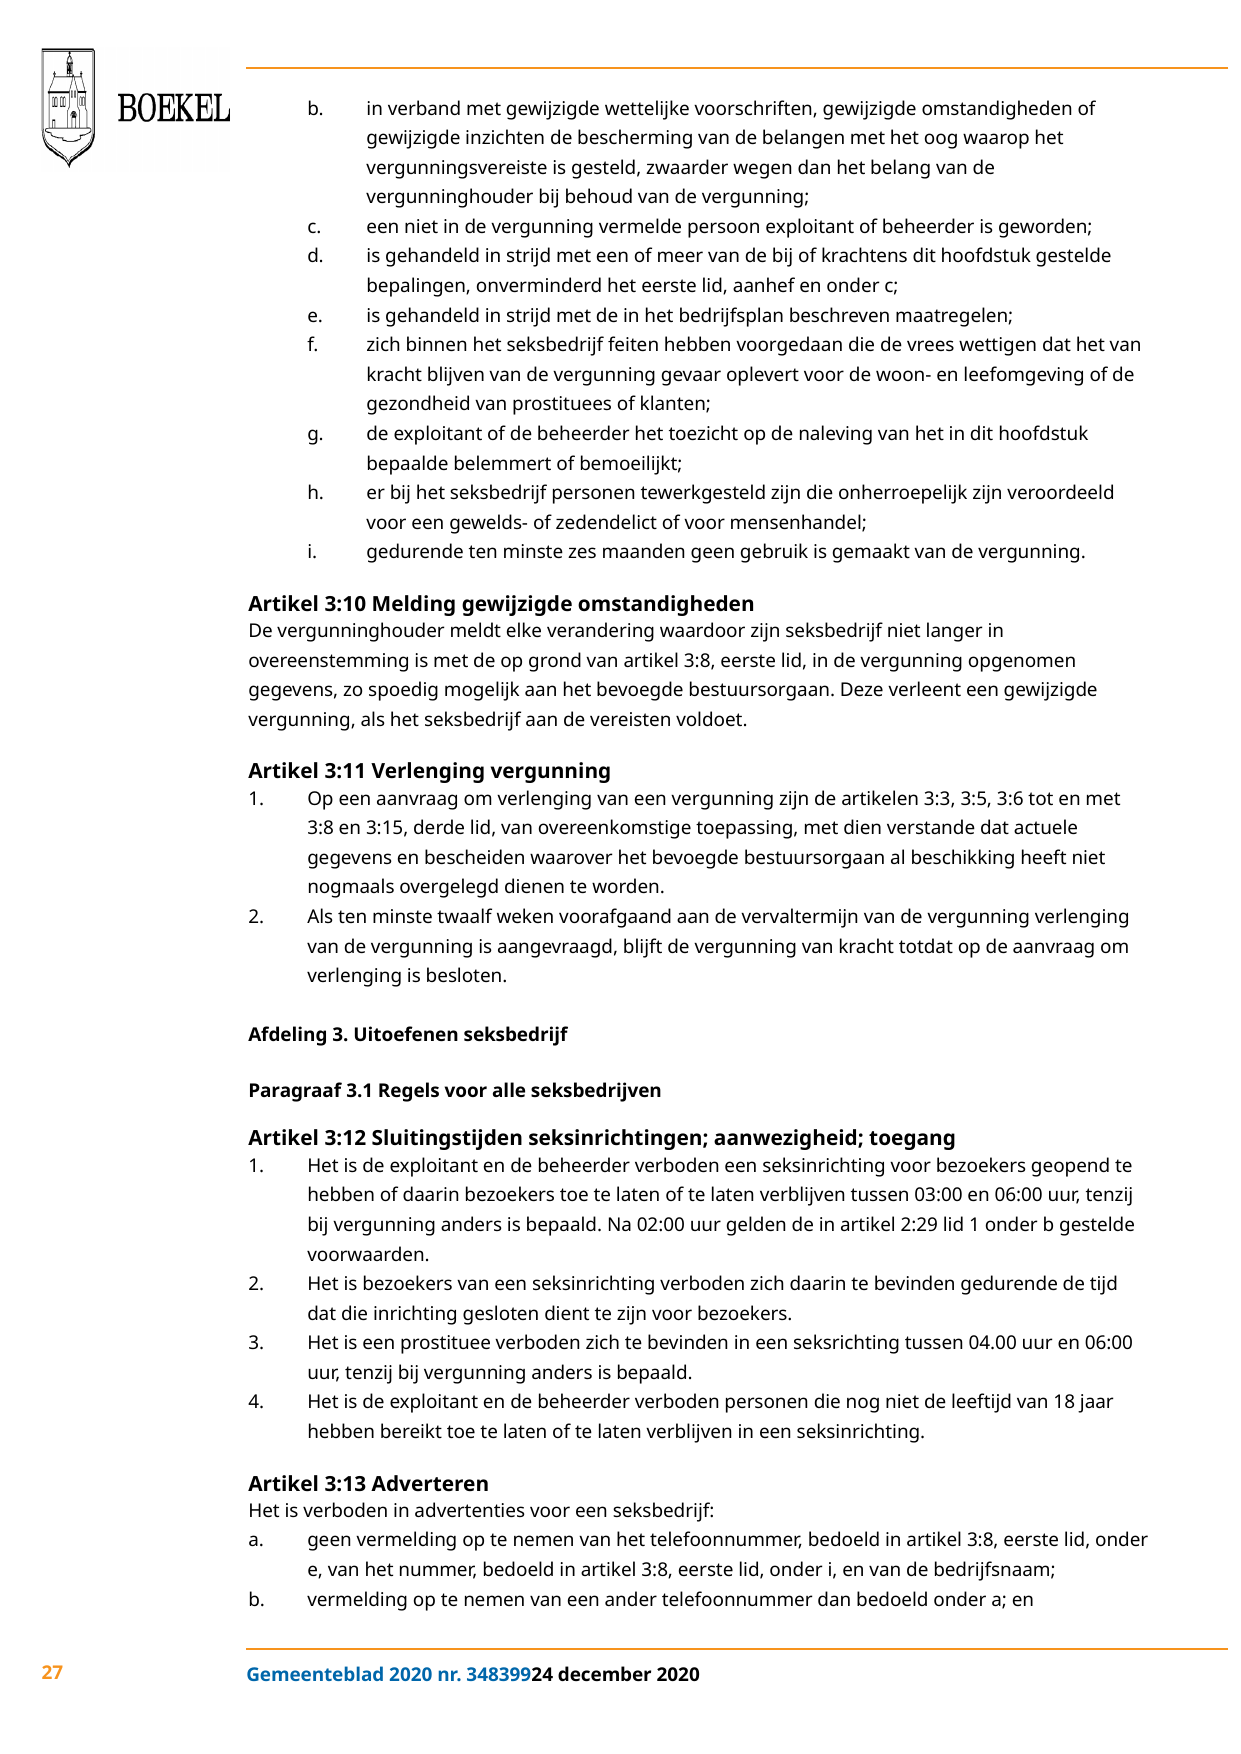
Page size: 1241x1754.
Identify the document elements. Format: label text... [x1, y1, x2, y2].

text Afdeling 3. Uitoefenen seksbedrijf [248, 1022, 1152, 1047]
list Het is de exploitant en de beheerder verboden personen die nog niet de leeftijd van 18 jaar hebben bereikt toe te laten of te laten verblijven in een seksinrichting. [248, 1389, 1152, 1444]
list in verband met gewijzigde wettelijke voorschriften, gewijzigde omstandigheden of gewijzigde inzichten de bescherming van de belangen met het oog waarop het vergunningsvereiste is gesteld, zwaarder wegen dan het belang van de vergunninghouder bij behoud van de vergunning; [307, 95, 1152, 209]
list de exploitant of de beheerder het toezicht op de naleving van het in dit hoofdstuk bepaalde belemmert of bemoeilijkt; [307, 420, 1152, 476]
list zich binnen het seksbedrijf feiten hebben voorgedaan die de vrees wettigen dat het van kracht blijven van de vergunning gevaar oplevert voor de woon- en leefomgeving of de gezondheid van prostituees of klanten; [307, 331, 1152, 416]
list Het is een prostituee verboden zich te bevinden in een seksrichting tussen 04.00 uur en 06:00 uur, tenzij bij vergunning anders is bepaald. [248, 1329, 1152, 1385]
text Artikel 3:12 Sluitingstijden seksinrichtingen; aanwezigheid; toegang [248, 1123, 1152, 1152]
text De vergunninghouder meldt elke verandering waardoor zijn seksbedrijf niet langer in overeenstemming is met de op grond van artikel 3:8, eerste lid, in de vergunning opgenomen gegevens, zo spoedig mogelijk aan het bevoegde bestuursorgaan. Deze verleent een gewijzigde vergunning, als het seksbedrijf aan de vereisten voldoet. [248, 617, 1152, 732]
list is gehandeld in strijd met een of meer van de bij of krachtens dit hoofdstuk gestelde bepalingen, onverminderd het eerste lid, aanhef en onder c; [307, 243, 1152, 298]
list Het is de exploitant en de beheerder verboden een seksinrichting voor bezoekers geopend te hebben of daarin bezoekers toe te laten of te laten verblijven tussen 03:00 en 06:00 uur, tenzij bij vergunning anders is bepaald. Na 02:00 uur gelden de in artikel 2:29 lid 1 onder b gestelde voorwaarden. [248, 1152, 1152, 1266]
list vermelding op te nemen van een ander telefoonnummer dan bedoeld onder a; en [248, 1586, 1152, 1612]
text Het is verboden in advertenties voor een seksbedrijf: [248, 1497, 1152, 1523]
list een niet in de vergunning vermelde persoon exploitant of beheerder is geworden; [307, 213, 1152, 239]
text Paragraaf 3.1 Regels voor alle seksbedrijven [248, 1077, 1152, 1103]
list er bij het seksbedrijf personen tewerkgesteld zijn die onherroepelijk zijn veroordeeld voor een gewelds- of zedendelict of voor mensenhandel; [307, 479, 1152, 535]
list geen vermelding op te nemen van het telefoonnummer, bedoeld in artikel 3:8, eerste lid, onder e, van het nummer, bedoeld in artikel 3:8, eerste lid, onder i, en van de bedrijfsnaam; [248, 1527, 1152, 1582]
list is gehandeld in strijd met de in het bedrijfsplan beschreven maatregelen; [307, 302, 1152, 328]
picture [41, 47, 231, 172]
list Als ten minste twaalf weken voorafgaand aan de vervaltermijn van de vergunning verlenging van de vergunning is aangevraagd, blijft de vergunning van kracht totdat op de aanvraag om verlenging is besloten. [248, 903, 1152, 988]
list Het is bezoekers van een seksinrichting verboden zich daarin te bevinden gedurende de tijd dat die inrichting gesloten dient te zijn voor bezoekers. [248, 1270, 1152, 1326]
text Artikel 3:10 Melding gewijzigde omstandigheden [248, 589, 1152, 617]
list gedurende ten minste zes maanden geen gebruik is gemaakt van de vergunning. [307, 538, 1152, 564]
text Artikel 3:13 Adverteren [248, 1469, 1152, 1497]
list Op een aanvraag om verlenging van een vergunning zijn de artikelen 3:3, 3:5, 3:6 tot en met 3:8 en 3:15, derde lid, van overeenkomstige toepassing, met dien verstande dat actuele gegevens en bescheiden waarover het bevoegde bestuursorgaan al beschikking heeft niet nogmaals overgelegd dienen te worden. [248, 785, 1152, 899]
text Artikel 3:11 Verlenging vergunning [248, 757, 1152, 785]
